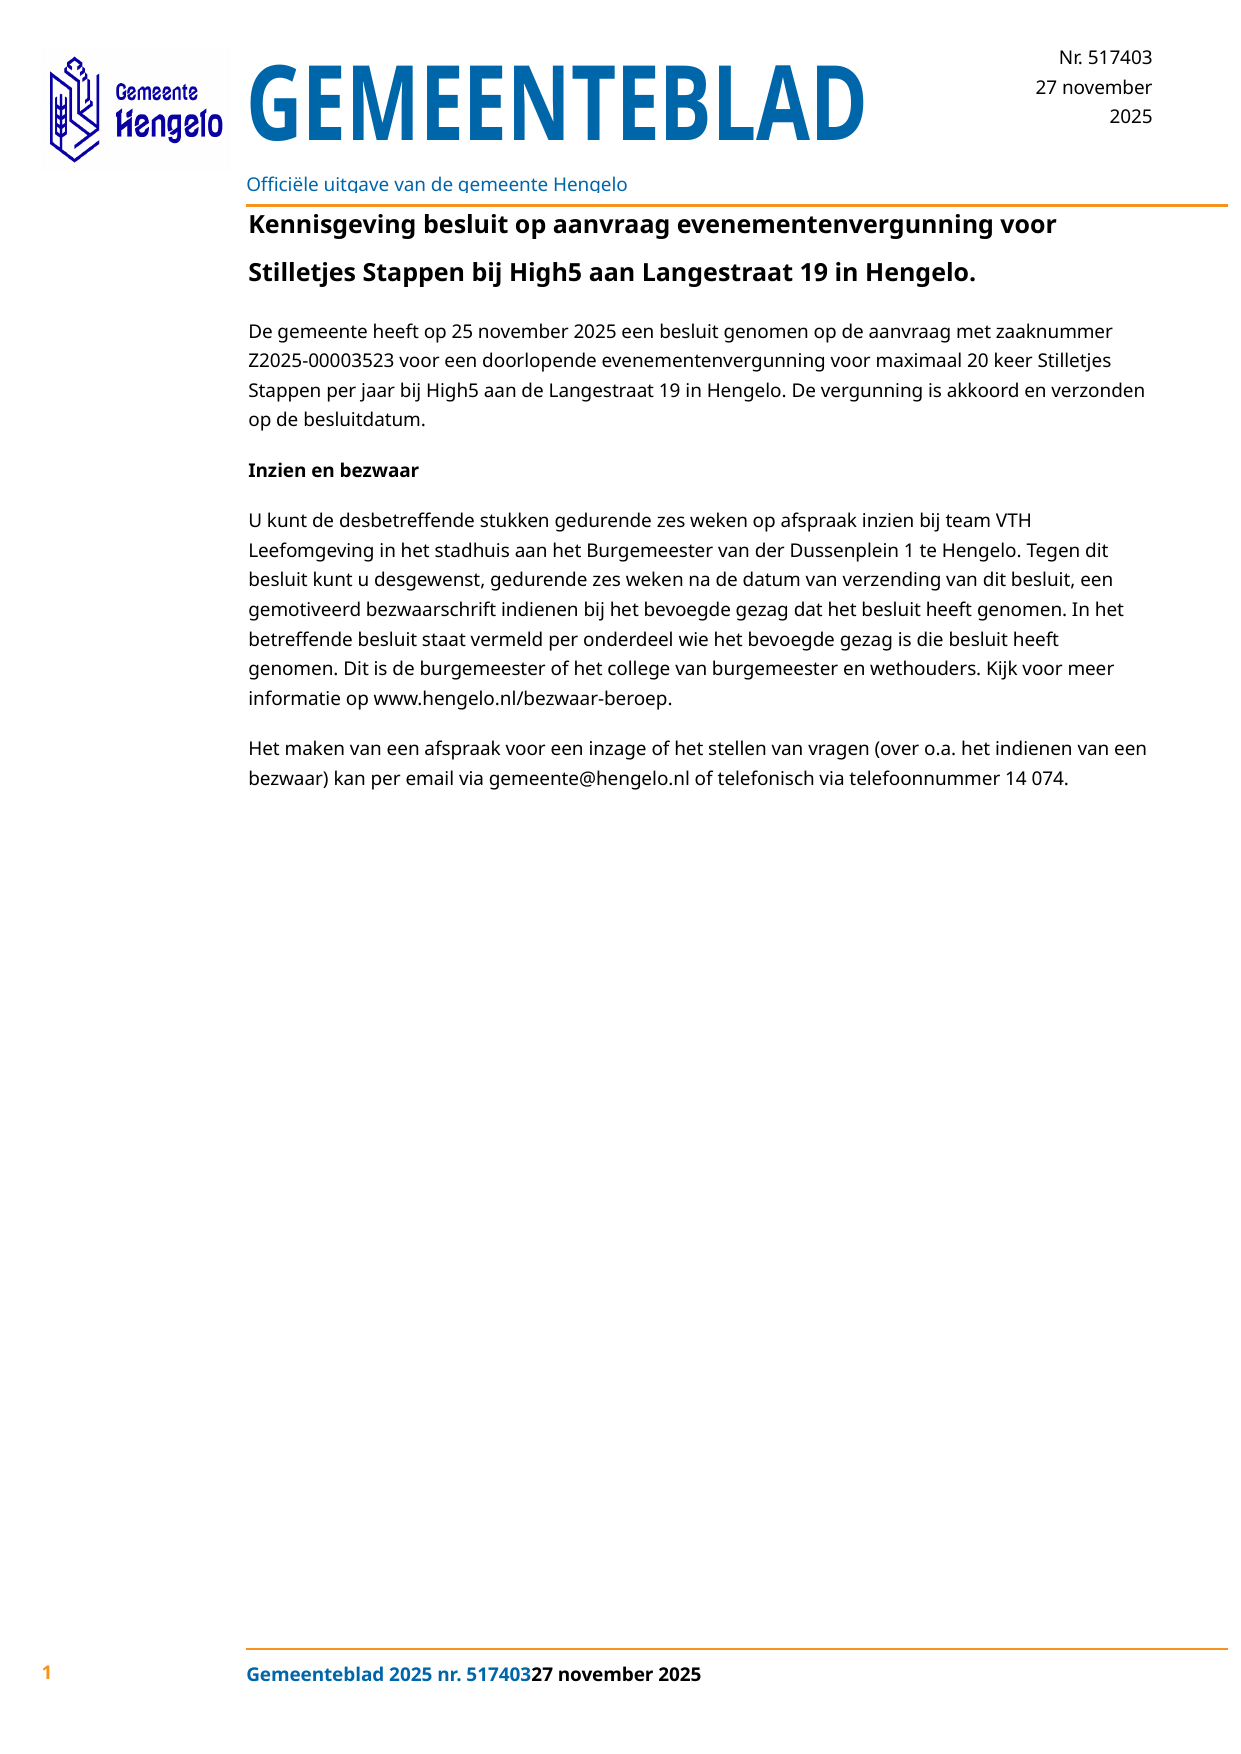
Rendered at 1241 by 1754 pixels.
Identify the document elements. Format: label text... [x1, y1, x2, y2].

text Kennisgeving besluit op aanvraag evenementenvergunning voor Stilletjes Stappen bij High5 aan Langestraat 19 in Hengelo. [248, 207, 1152, 288]
picture [41, 47, 231, 172]
text U kunt de desbetreffende stukken gedurende zes weken op afspraak inzien bij team VTH Leefomgeving in het stadhuis aan het Burgemeester van der Dussenplein 1 te Hengelo. Tegen dit besluit kunt u desgewenst, gedurende zes weken na de datum van verzending van dit besluit, een gemotiveerd bezwaarschrift indienen bij het bevoegde gezag dat het besluit heeft genomen. In het betreffende besluit staat vermeld per onderdeel wie het bevoegde gezag is die besluit heeft genomen. Dit is de burgemeester of het college van burgemeester en wethouders. Kijk voor meer informatie op www.hengelo.nl/bezwaar-beroep. [248, 507, 1152, 711]
text De gemeente heeft op 25 november 2025 een besluit genomen op de aanvraag met zaaknummer Z2025-00003523 voor een doorlopende evenementenvergunning voor maximaal 20 keer Stilletjes Stappen per jaar bij High5 aan de Langestraat 19 in Hengelo. De vergunning is akkoord en verzonden op de besluitdatum. [248, 318, 1152, 432]
text Inzien en bezwaar [248, 457, 1152, 483]
text Het maken van een afspraak voor een inzage of het stellen van vragen (over o.a. het indienen van een bezwaar) kan per email via gemeente@hengelo.nl of telefonisch via telefoonnummer 14 074. [248, 735, 1152, 791]
